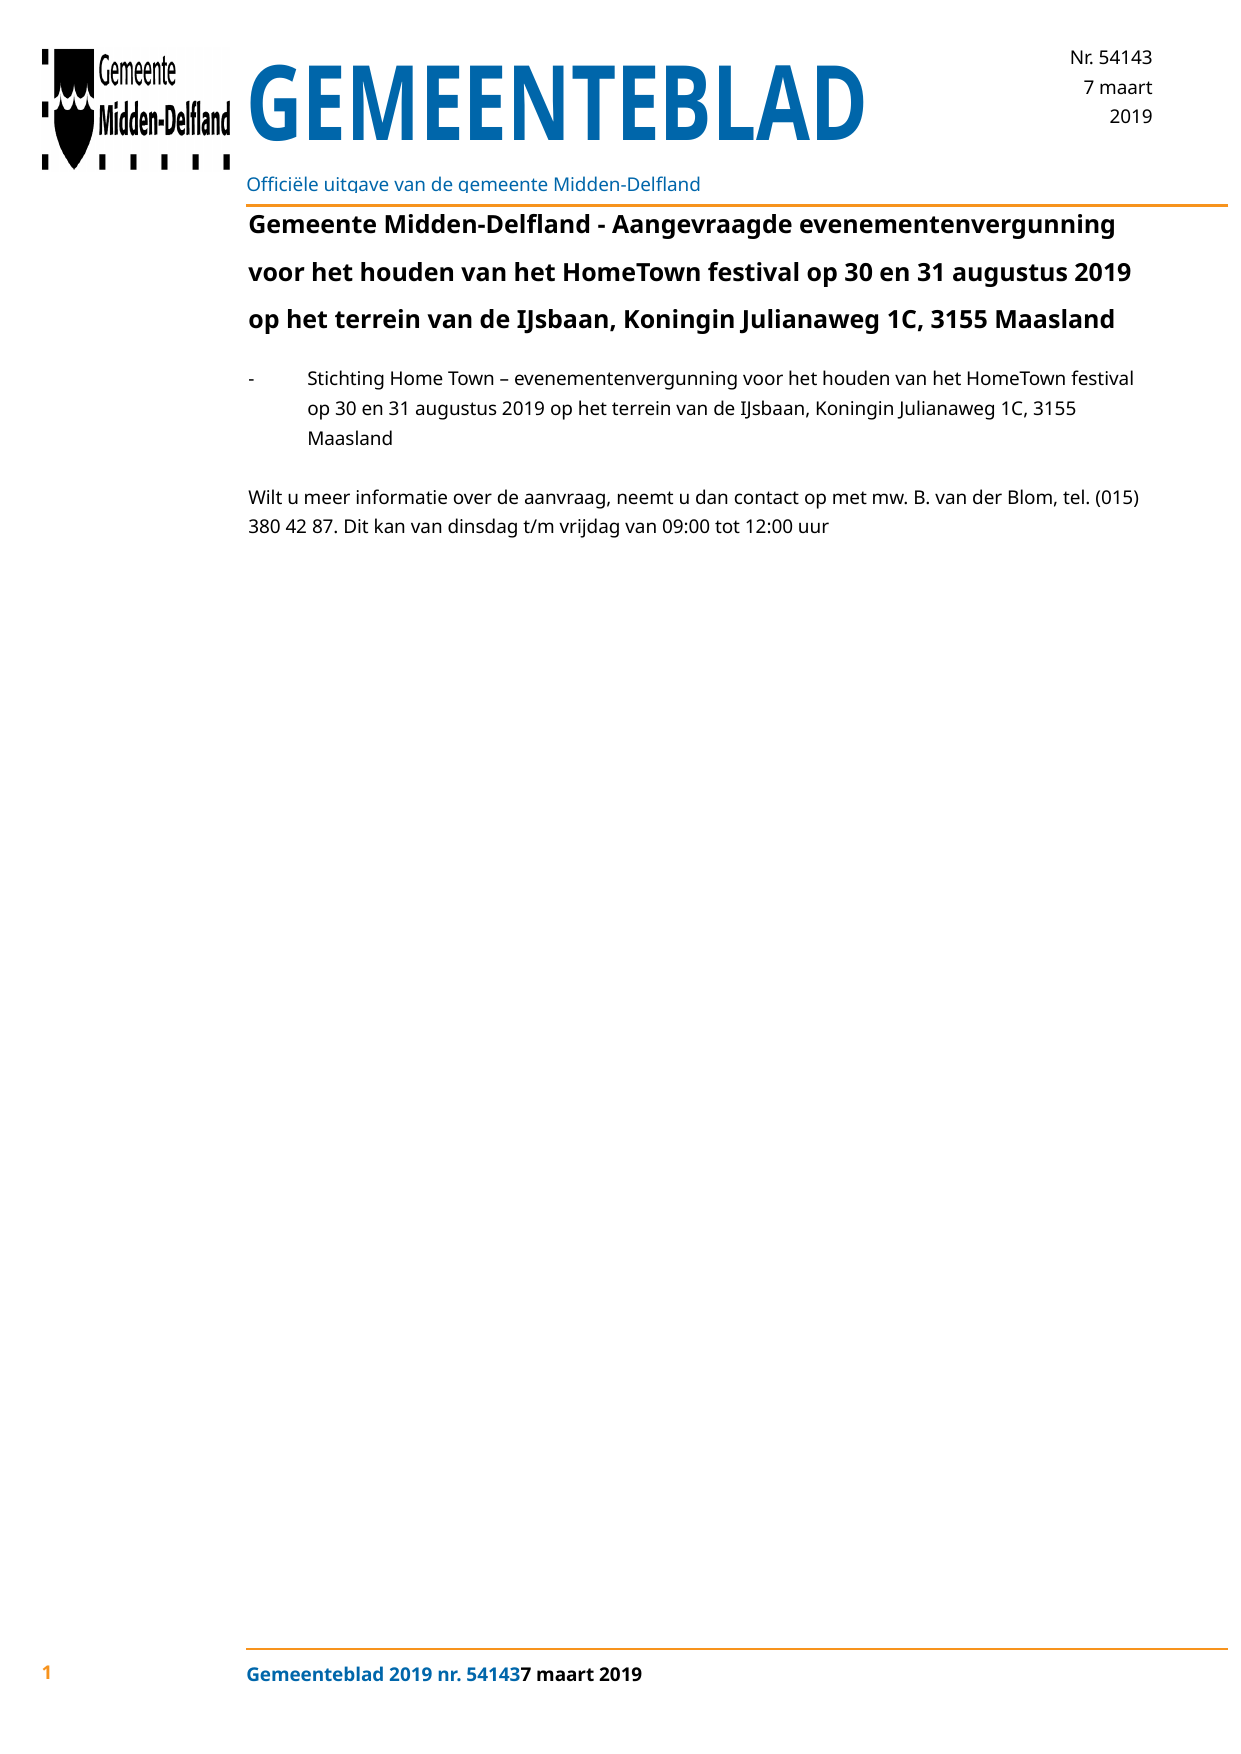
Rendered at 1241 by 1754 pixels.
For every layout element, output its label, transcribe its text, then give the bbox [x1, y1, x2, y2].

text Wilt u meer informatie over de aanvraag, neemt u dan contact op met mw. B. van der Blom, tel. (015) 380 42 87. Dit kan van dinsdag t/m vrijdag van 09:00 tot 12:00 uur [248, 484, 1152, 539]
list Stichting Home Town – evenementenvergunning voor het houden van het HomeTown festival op 30 en 31 augustus 2019 op het terrein van de IJsbaan, Koningin Julianaweg 1C, 3155 Maasland [248, 366, 1152, 450]
picture [41, 47, 231, 172]
text Gemeente Midden-Delfland - Aangevraagde evenementenvergunning voor het houden van het HomeTown festival op 30 en 31 augustus 2019 op het terrein van de IJsbaan, Koningin Julianaweg 1C, 3155 Maasland [248, 207, 1152, 336]
